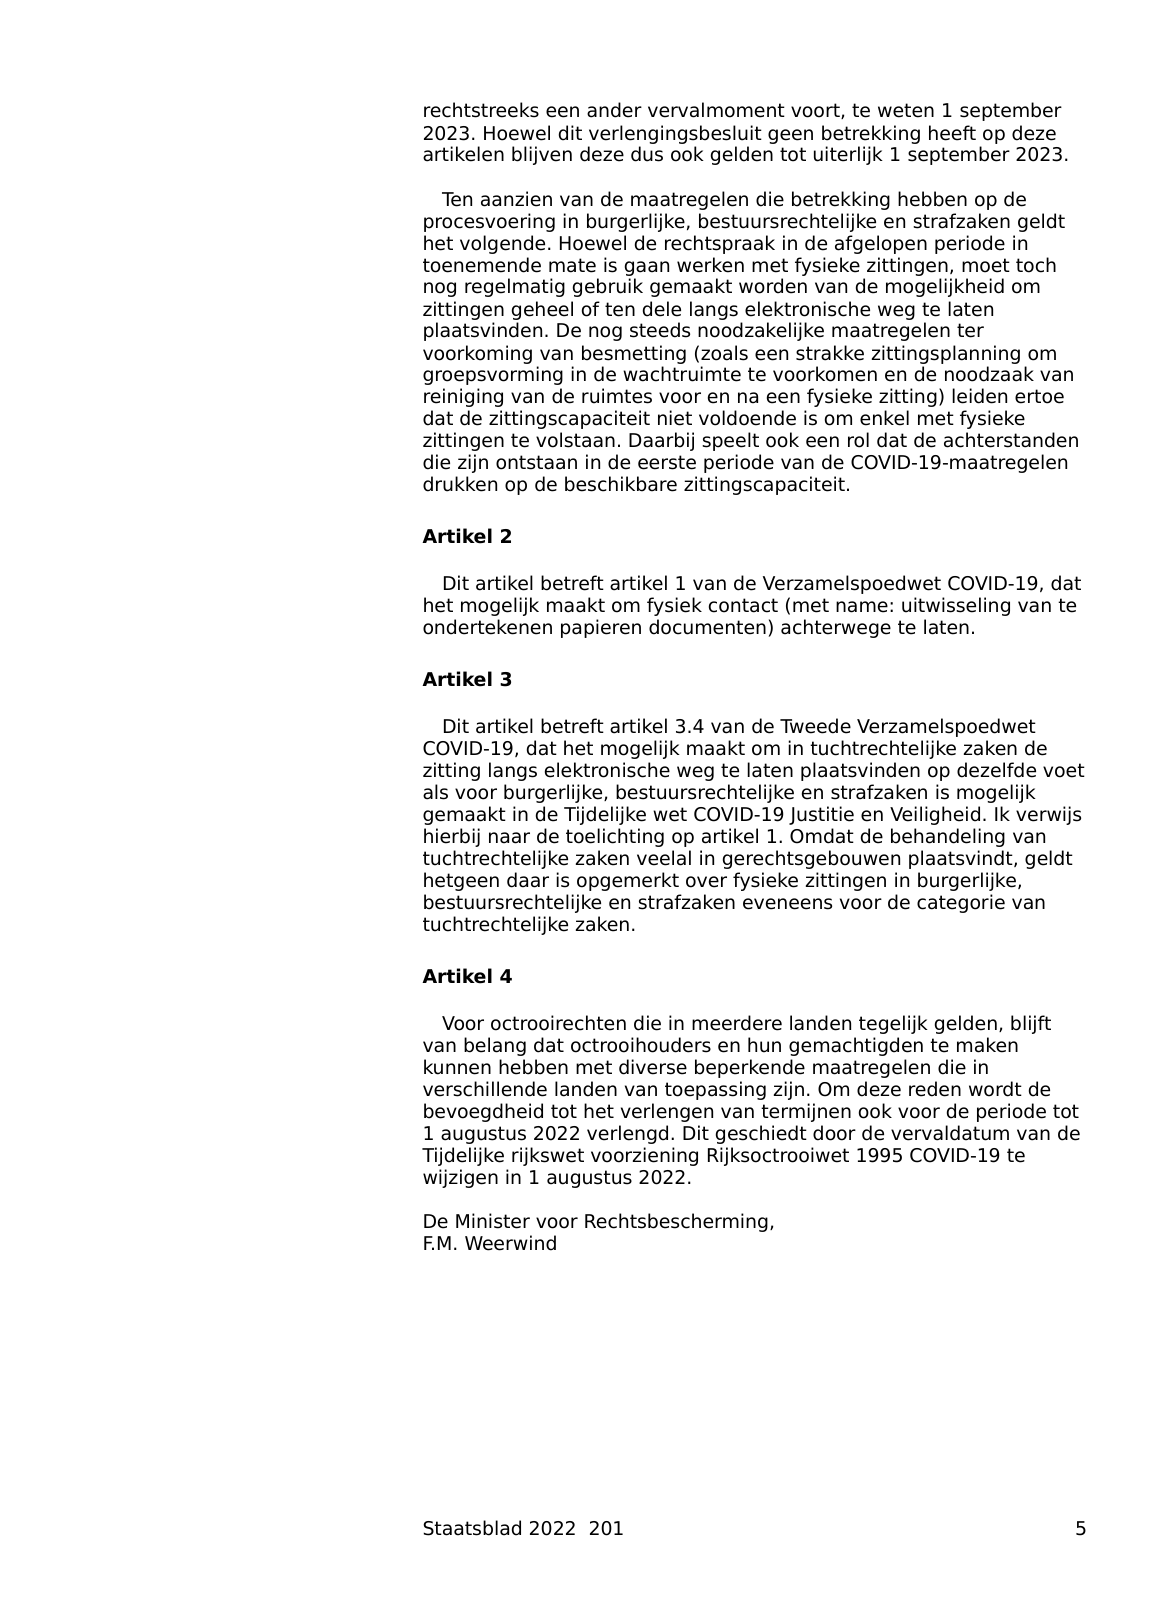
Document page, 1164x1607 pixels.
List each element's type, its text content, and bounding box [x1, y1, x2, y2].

text Voor octrooirechten die in meerdere landen tegelijk gelden, blijft van belang dat octrooihouders en hun gemachtigden te maken kunnen hebben met diverse beperkende maatregelen die in verschillende landen van toepassing zijn. Om deze reden wordt de bevoegdheid tot het verlengen van termijnen ook voor de periode tot 1 augustus 2022 verlengd. Dit geschiedt door de vervaldatum van de Tijdelijke rijkswet voorziening Rijksoctrooiwet 1995 COVID-19 te wijzigen in 1 augustus 2022. [422, 1013, 1087, 1189]
text Dit artikel betreft artikel 1 van de Verzamelspoedwet COVID-19, dat het mogelijk maakt om fysiek contact (met name: uitwisseling van te ondertekenen papieren documenten) achterwege te laten. [422, 573, 1087, 639]
text rechtstreeks een ander vervalmoment voort, te weten 1 september 2023. Hoewel dit verlengingsbesluit geen betrekking heeft op deze artikelen blijven deze dus ook gelden tot uiterlijk 1 september 2023. [422, 100, 1087, 166]
subtitle Artikel 3 [422, 669, 1087, 691]
text Ten aanzien van de maatregelen die betrekking hebben op de procesvoering in burgerlijke, bestuursrechtelijke en strafzaken geldt het volgende. Hoewel de rechtspraak in de afgelopen periode in toenemende mate is gaan werken met fysieke zittingen, moet toch nog regelmatig gebruik gemaakt worden van de mogelijkheid om zittingen geheel of ten dele langs elektronische weg te laten plaatsvinden. De nog steeds noodzakelijke maatregelen ter voorkoming van besmetting (zoals een strakke zittingsplanning om groepsvorming in de wachtruimte te voorkomen en de noodzaak van reiniging van de ruimtes voor en na een fysieke zitting) leiden ertoe dat de zittingscapaciteit niet voldoende is om enkel met fysieke zittingen te volstaan. Daarbij speelt ook een rol dat de achterstanden die zijn ontstaan in de eerste periode van de COVID-19-maatregelen drukken op de beschikbare zittingscapaciteit. [422, 188, 1087, 496]
text Dit artikel betreft artikel 3.4 van de Tweede Verzamelspoedwet COVID-19, dat het mogelijk maakt om in tuchtrechtelijke zaken de zitting langs elektronische weg te laten plaatsvinden op dezelfde voet als voor burgerlijke, bestuursrechtelijke en strafzaken is mogelijk gemaakt in de Tijdelijke wet COVID-19 Justitie en Veiligheid. Ik verwijs hierbij naar de toelichting op artikel 1. Omdat de behandeling van tuchtrechtelijke zaken veelal in gerechtsgebouwen plaatsvindt, geldt hetgeen daar is opgemerkt over fysieke zittingen in burgerlijke, bestuursrechtelijke en strafzaken eveneens voor de categorie van tuchtrechtelijke zaken. [422, 716, 1087, 936]
subtitle Artikel 4 [422, 966, 1087, 988]
text De Minister voor Rechtsbescherming, F.M. Weerwind [422, 1211, 1087, 1255]
subtitle Artikel 2 [422, 526, 1087, 548]
